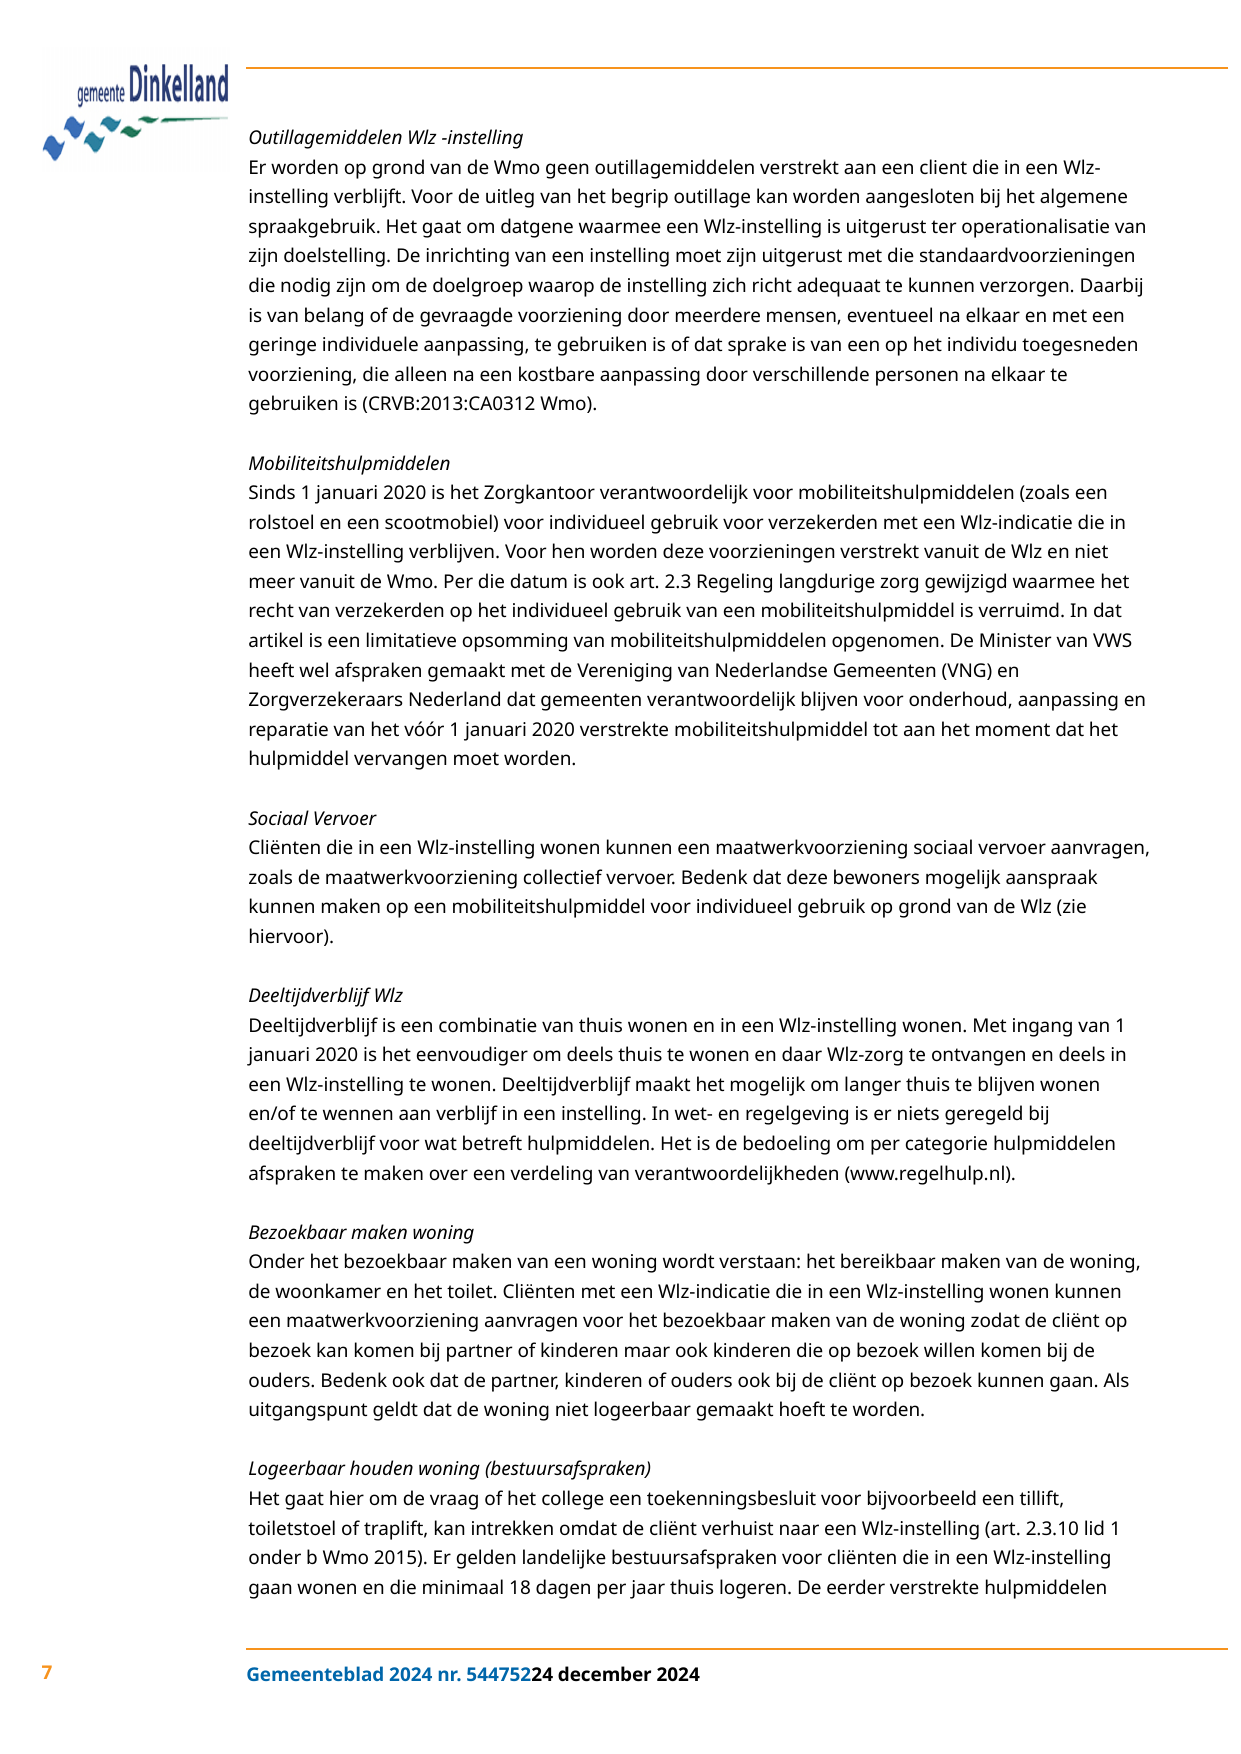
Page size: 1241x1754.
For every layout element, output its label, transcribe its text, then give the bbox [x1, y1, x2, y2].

picture [41, 47, 231, 172]
text Deeltijdverblijf Wlz [248, 982, 1152, 1008]
text Logeerbaar houden woning (bestuursafspraken) [248, 1456, 1152, 1481]
text Onder het bezoekbaar maken van een woning wordt verstaan: het bereikbaar maken van de woning, de woonkamer en het toilet. Cliënten met een Wlz-indicatie die in een Wlz-instelling wonen kunnen een maatwerkvoorziening aanvragen voor het bezoekbaar maken van de woning zodat de cliënt op bezoek kan komen bij partner of kinderen maar ook kinderen die op bezoek willen komen bij de ouders. Bedenk ook dat de partner, kinderen of ouders ook bij de cliënt op bezoek kunnen gaan. Als uitgangspunt geldt dat de woning niet logeerbaar gemaakt hoeft te worden. [248, 1248, 1152, 1422]
text Mobiliteitshulpmiddelen [248, 450, 1152, 476]
text Bezoekbaar maken woning [248, 1219, 1152, 1245]
text Er worden op grond van de Wmo geen outillagemiddelen verstrekt aan een client die in een Wlz-instelling verblijft. Voor de uitleg van het begrip outillage kan worden aangesloten bij het algemene spraakgebruik. Het gaat om datgene waarmee een Wlz-instelling is uitgerust ter operationalisatie van zijn doelstelling. De inrichting van een instelling moet zijn uitgerust met die standaardvoorzieningen die nodig zijn om de doelgroep waarop de instelling zich richt adequaat te kunnen verzorgen. Daarbij is van belang of de gevraagde voorziening door meerdere mensen, eventueel na elkaar en met een geringe individuele aanpassing, te gebruiken is of dat sprake is van een op het individu toegesneden voorziening, die alleen na een kostbare aanpassing door verschillende personen na elkaar te gebruiken is (CRVB:2013:CA0312 Wmo). [248, 154, 1152, 416]
text Sociaal Vervoer [248, 805, 1152, 831]
text Het gaat hier om de vraag of het college een toekenningsbesluit voor bijvoorbeeld een tillift, toiletstoel of traplift, kan intrekken omdat de cliënt verhuist naar een Wlz-instelling (art. 2.3.10 lid 1 onder b Wmo 2015). Er gelden landelijke bestuursafspraken voor cliënten die in een Wlz-instelling gaan wonen en die minimaal 18 dagen per jaar thuis logeren. De eerder verstrekte hulpmiddelen [248, 1485, 1152, 1600]
text Sinds 1 januari 2020 is het Zorgkantoor verantwoordelijk voor mobiliteitshulpmiddelen (zoals een rolstoel en een scootmobiel) voor individueel gebruik voor verzekerden met een Wlz-indicatie die in een Wlz-instelling verblijven. Voor hen worden deze voorzieningen verstrekt vanuit de Wlz en niet meer vanuit de Wmo. Per die datum is ook art. 2.3 Regeling langdurige zorg gewijzigd waarmee het recht van verzekerden op het individueel gebruik van een mobiliteitshulpmiddel is verruimd. In dat artikel is een limitatieve opsomming van mobiliteitshulpmiddelen opgenomen. De Minister van VWS heeft wel afspraken gemaakt met de Vereniging van Nederlandse Gemeenten (VNG) en Zorgverzekeraars Nederland dat gemeenten verantwoordelijk blijven voor onderhoud, aanpassing en reparatie van het vóór 1 januari 2020 verstrekte mobiliteitshulpmiddel tot aan het moment dat het hulpmiddel vervangen moet worden. [248, 479, 1152, 771]
text Cliënten die in een Wlz-instelling wonen kunnen een maatwerkvoorziening sociaal vervoer aanvragen, zoals de maatwerkvoorziening collectief vervoer. Bedenk dat deze bewoners mogelijk aanspraak kunnen maken op een mobiliteitshulpmiddel voor individueel gebruik op grond van de Wlz (zie hiervoor). [248, 834, 1152, 949]
text Outillagemiddelen Wlz -instelling [248, 124, 1152, 150]
text Deeltijdverblijf is een combinatie van thuis wonen en in een Wlz-instelling wonen. Met ingang van 1 januari 2020 is het eenvoudiger om deels thuis te wonen en daar Wlz-zorg te ontvangen en deels in een Wlz-instelling te wonen. Deeltijdverblijf maakt het mogelijk om langer thuis te blijven wonen en/of te wennen aan verblijf in een instelling. In wet- en regelgeving is er niets geregeld bij deeltijdverblijf voor wat betreft hulpmiddelen. Het is de bedoeling om per categorie hulpmiddelen afspraken te maken over een verdeling van verantwoordelijkheden (www.regelhulp.nl). [248, 1012, 1152, 1186]
